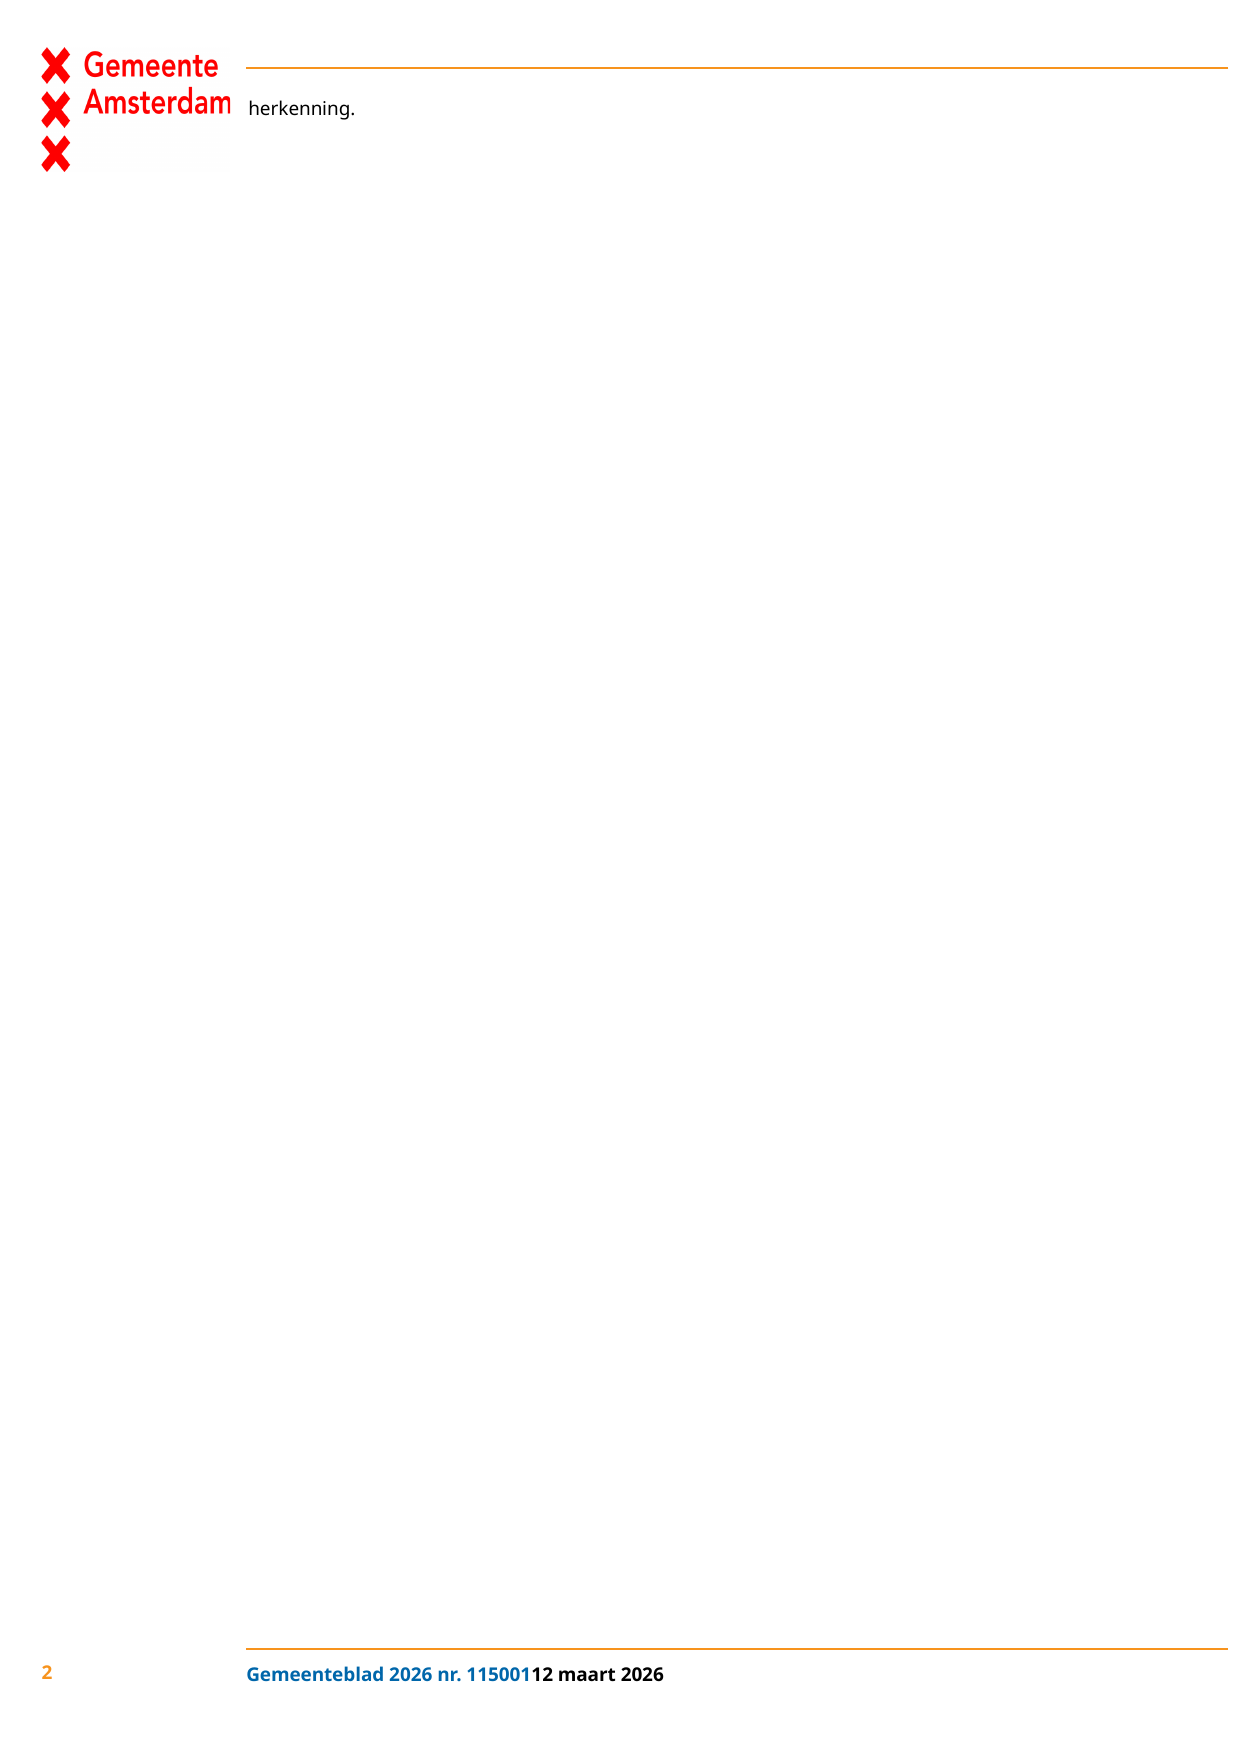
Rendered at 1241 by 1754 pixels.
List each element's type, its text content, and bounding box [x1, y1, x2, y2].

picture [41, 47, 231, 172]
text herkenning. [248, 95, 1152, 121]
